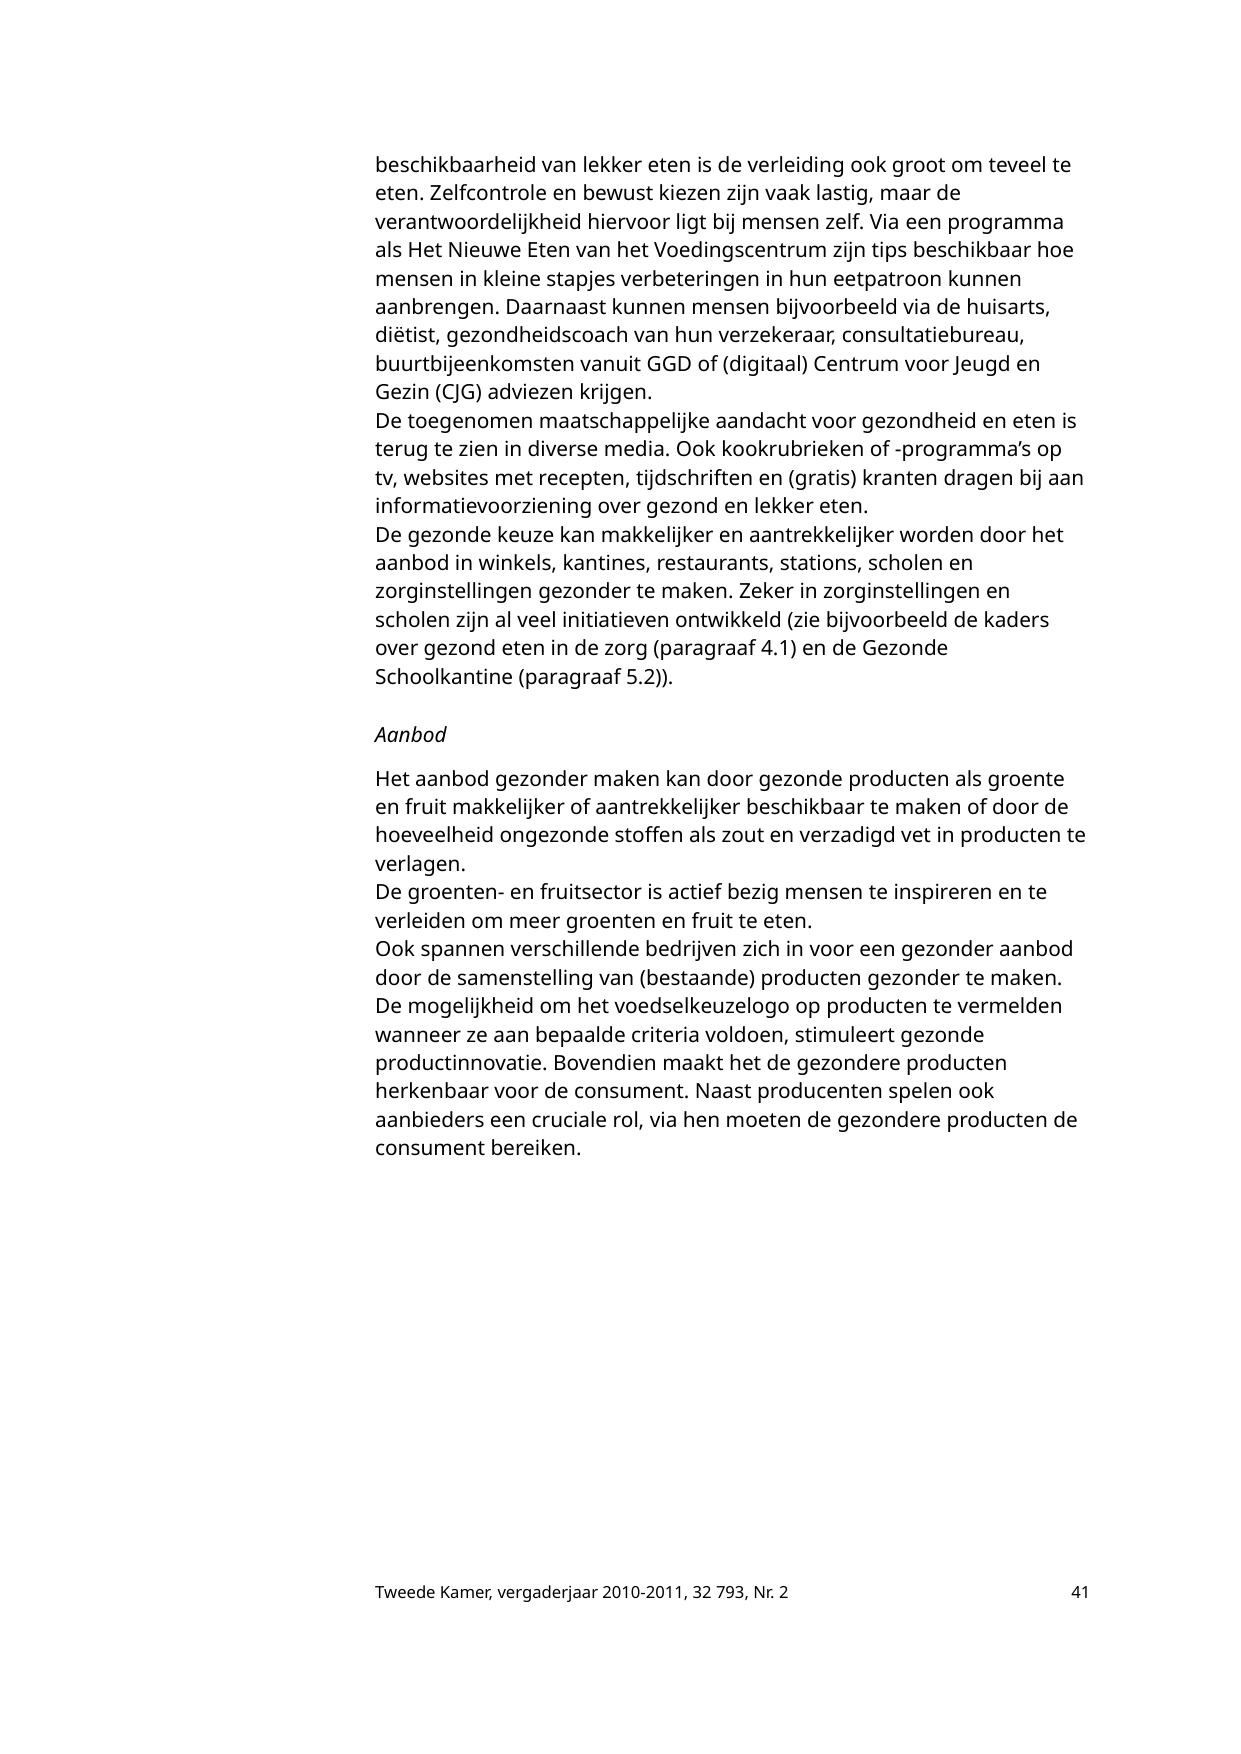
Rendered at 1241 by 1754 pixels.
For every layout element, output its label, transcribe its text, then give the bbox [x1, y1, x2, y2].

text Het aanbod gezonder maken kan door gezonde producten als groente en fruit makkelijker of aantrekkelijker beschikbaar te maken of door de hoeveelheid ongezonde stoffen als zout en verzadigd vet in producten te verlagen. [375, 764, 1090, 877]
text De toegenomen maatschappelijke aandacht voor gezondheid en eten is terug te zien in diverse media. Ook kookrubrieken of -programma’s op tv, websites met recepten, tijdschriften en (gratis) kranten dragen bij aan informatievoorziening over gezond en lekker eten. [375, 406, 1090, 520]
text Ook spannen verschillende bedrijven zich in voor een gezonder aanbod door de samenstelling van (bestaande) producten gezonder te maken. De mogelijkheid om het voedselkeuzelogo op producten te vermelden wanneer ze aan bepaalde criteria voldoen, stimuleert gezonde productinnovatie. Bovendien maakt het de gezondere producten herkenbaar voor de consument. Naast producenten spelen ook aanbieders een cruciale rol, via hen moeten de gezondere producten de consument bereiken. [375, 934, 1090, 1162]
text De gezonde keuze kan makkelijker en aantrekkelijker worden door het aanbod in winkels, kantines, restaurants, stations, scholen en zorginstellingen gezonder te maken. Zeker in zorginstellingen en scholen zijn al veel initiatieven ontwikkeld (zie bijvoorbeeld de kaders over gezond eten in de zorg (paragraaf 4.1) en de Gezonde Schoolkantine (paragraaf 5.2)). [375, 520, 1090, 690]
text De groenten- en fruitsector is actief bezig mensen te inspireren en te verleiden om meer groenten en fruit te eten. [375, 877, 1090, 934]
text beschikbaarheid van lekker eten is de verleiding ook groot om teveel te eten. Zelfcontrole en bewust kiezen zijn vaak lastig, maar de verantwoordelijkheid hiervoor ligt bij mensen zelf. Via een programma als Het Nieuwe Eten van het Voedingscentrum zijn tips beschikbaar hoe mensen in kleine stapjes verbeteringen in hun eetpatroon kunnen aanbrengen. Daarnaast kunnen mensen bijvoorbeeld via de huisarts, diëtist, gezondheidscoach van hun verzekeraar, consultatiebureau, buurtbijeenkomsten vanuit GGD of (digitaal) Centrum voor Jeugd en Gezin (CJG) adviezen krijgen. [375, 150, 1090, 406]
text Aanbod [375, 720, 1090, 749]
